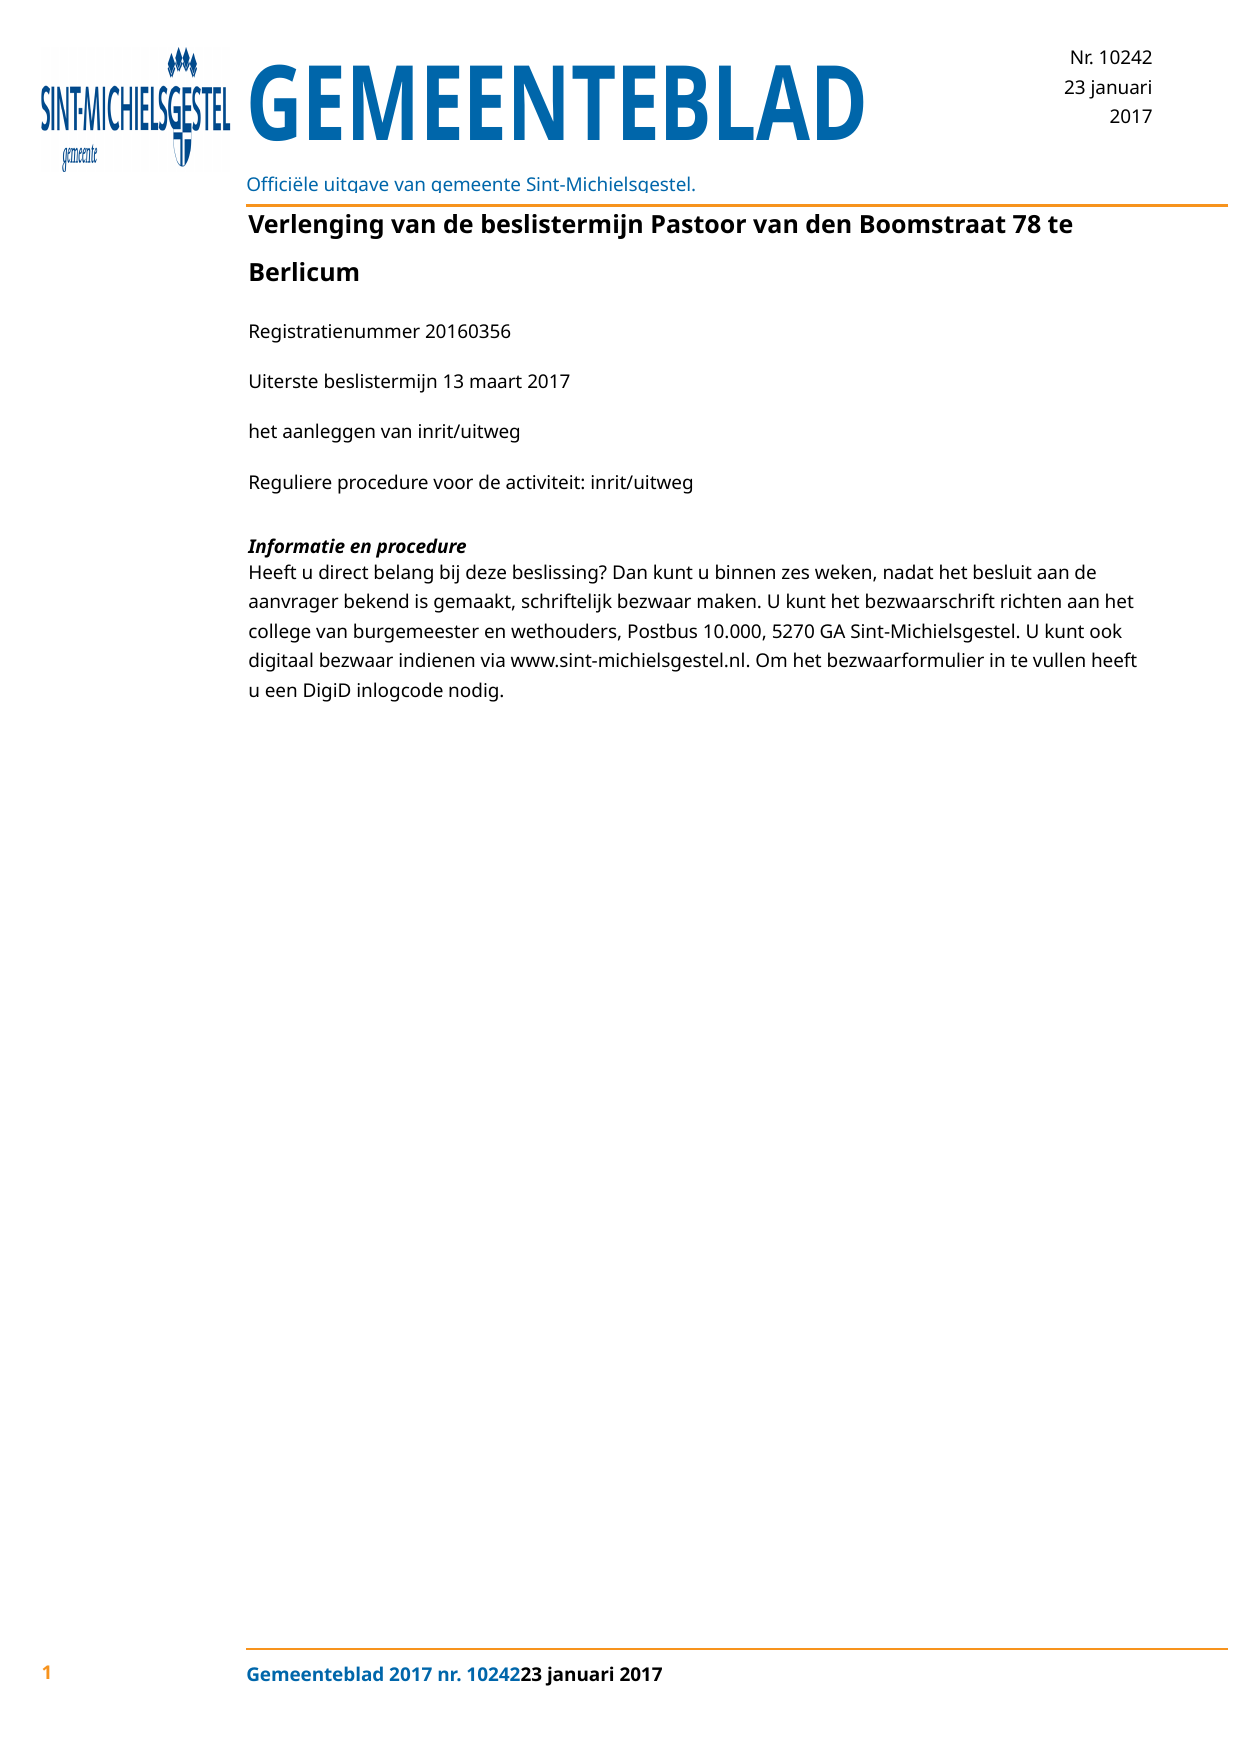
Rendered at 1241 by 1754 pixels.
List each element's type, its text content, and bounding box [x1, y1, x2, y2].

text Verlenging van de beslistermijn Pastoor van den Boomstraat 78 te Berlicum [248, 207, 1152, 288]
text Uiterste beslistermijn 13 maart 2017 [248, 368, 1152, 394]
text Heeft u direct belang bij deze beslissing? Dan kunt u binnen zes weken, nadat het besluit aan de aanvrager bekend is gemaakt, schriftelijk bezwaar maken. U kunt het bezwaarschrift richten aan het college van burgemeester en wethouders, Postbus 10.000, 5270 GA Sint-Michielsgestel. U kunt ook digitaal bezwaar indienen via www.sint-michielsgestel.nl. Om het bezwaarformulier in te vullen heeft u een DigiD inlogcode nodig. [248, 559, 1152, 703]
text Registratienummer 20160356 [248, 318, 1152, 344]
picture [41, 47, 231, 172]
text het aanleggen van inrit/uitweg [248, 419, 1152, 444]
text Reguliere procedure voor de activiteit: inrit/uitweg [248, 469, 1152, 495]
text Informatie en procedure [248, 533, 1152, 559]
